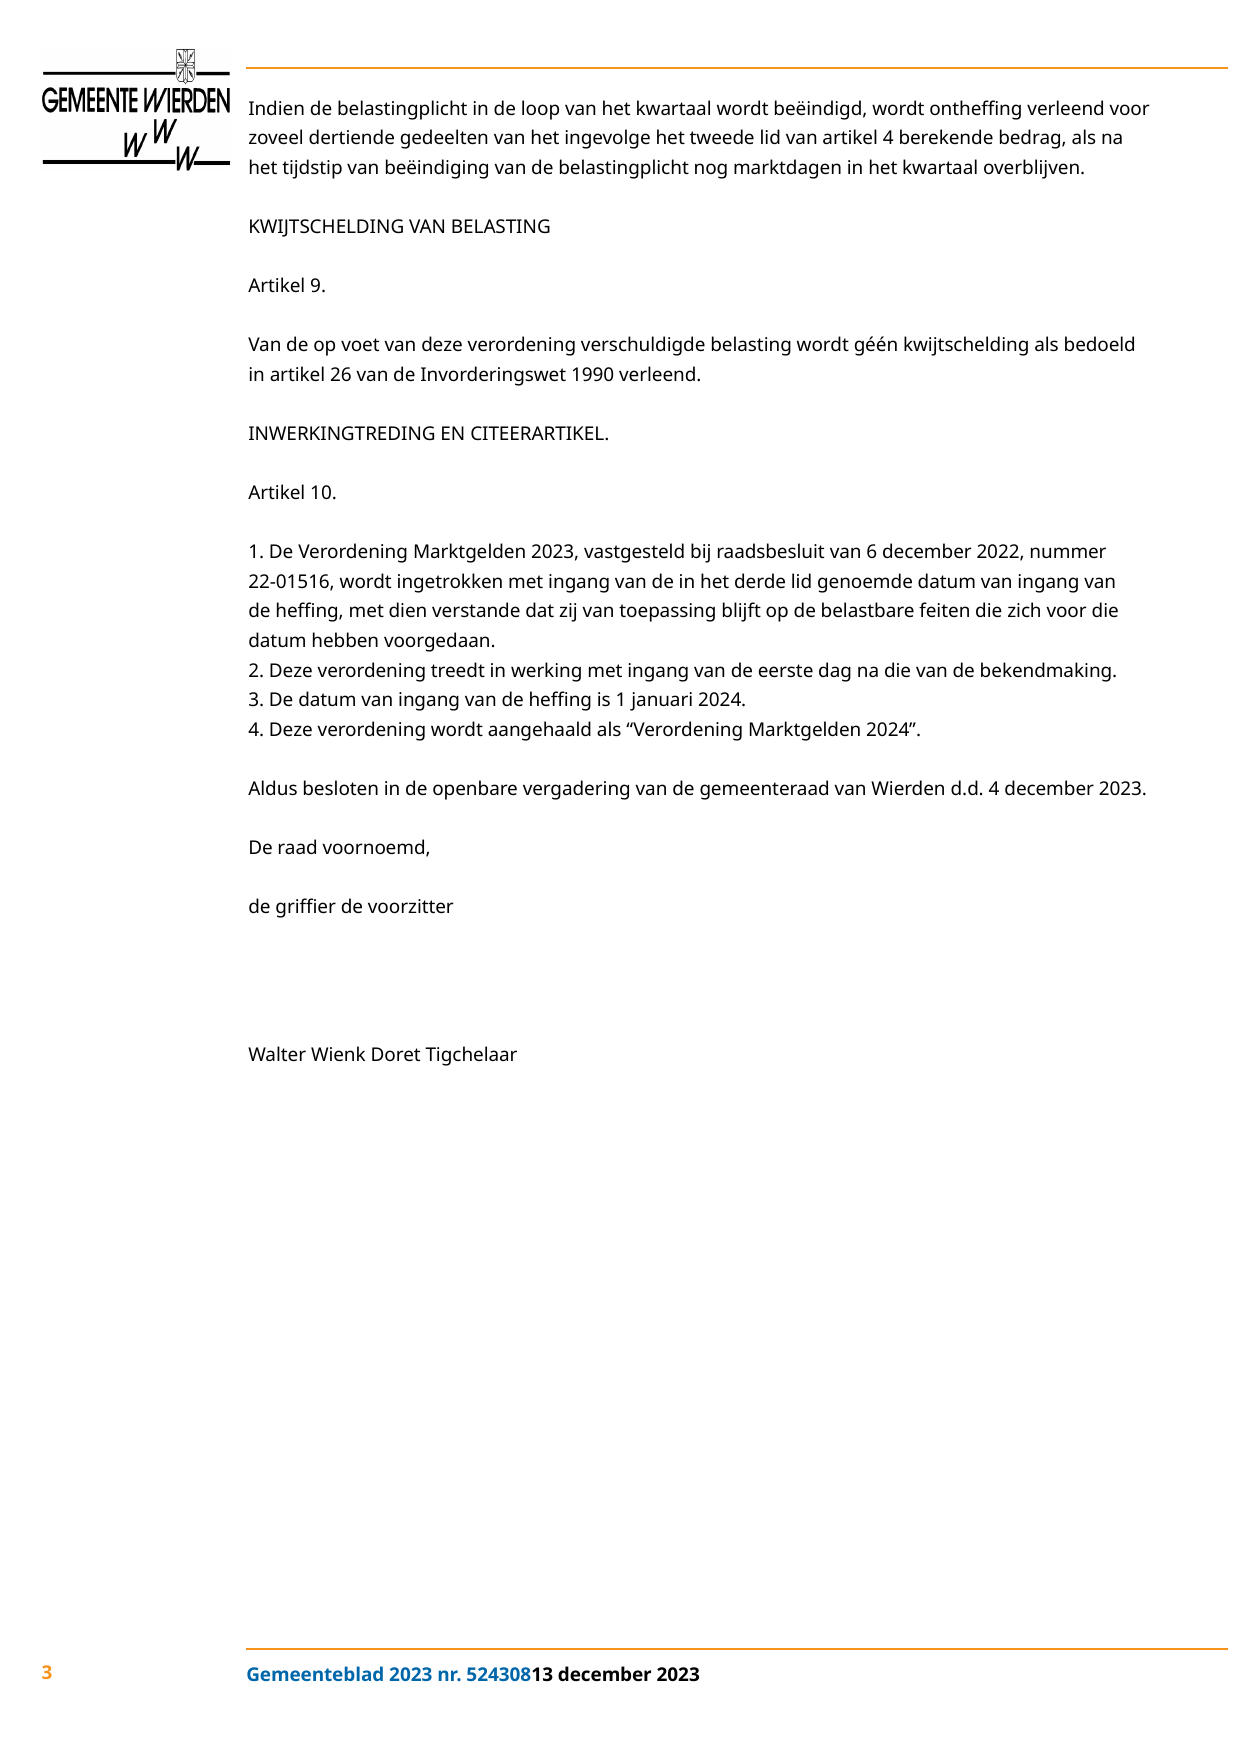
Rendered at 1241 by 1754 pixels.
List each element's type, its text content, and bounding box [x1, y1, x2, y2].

text Artikel 10. [248, 479, 1152, 505]
text Aldus besloten in de openbare vergadering van de gemeenteraad van Wierden d.d. 4 december 2023. [248, 775, 1152, 801]
text 2. Deze verordening treedt in werking met ingang van de eerste dag na die van de bekendmaking. [248, 657, 1152, 683]
text 4. Deze verordening wordt aangehaald als “Verordening Marktgelden 2024”. [248, 716, 1152, 742]
text KWIJTSCHELDING VAN BELASTING [248, 213, 1152, 239]
text INWERKINGTREDING EN CITEERARTIKEL. [248, 420, 1152, 446]
text datum hebben voorgedaan. [248, 627, 1152, 653]
picture [41, 47, 231, 172]
text de griffier de voorzitter [248, 893, 1152, 919]
text Walter Wienk Doret Tigchelaar [248, 1041, 1152, 1067]
text Indien de belastingplicht in de loop van het kwartaal wordt beëindigd, wordt ontheffing verleend voor zoveel dertiende gedeelten van het ingevolge het tweede lid van artikel 4 berekende bedrag, als na het tijdstip van beëindiging van de belastingplicht nog marktdagen in het kwartaal overblijven. [248, 95, 1152, 180]
text 1. De Verordening Marktgelden 2023, vastgesteld bij raadsbesluit van 6 december 2022, nummer [248, 538, 1152, 564]
text de heffing, met dien verstande dat zij van toepassing blijft op de belastbare feiten die zich voor die [248, 598, 1152, 623]
text Van de op voet van deze verordening verschuldigde belasting wordt géén kwijtschelding als bedoeld in artikel 26 van de Invorderingswet 1990 verleend. [248, 331, 1152, 387]
text 3. De datum van ingang van de heffing is 1 januari 2024. [248, 686, 1152, 712]
text 22-01516, wordt ingetrokken met ingang van de in het derde lid genoemde datum van ingang van [248, 568, 1152, 594]
text Artikel 9. [248, 272, 1152, 298]
text De raad voornoemd, [248, 834, 1152, 860]
